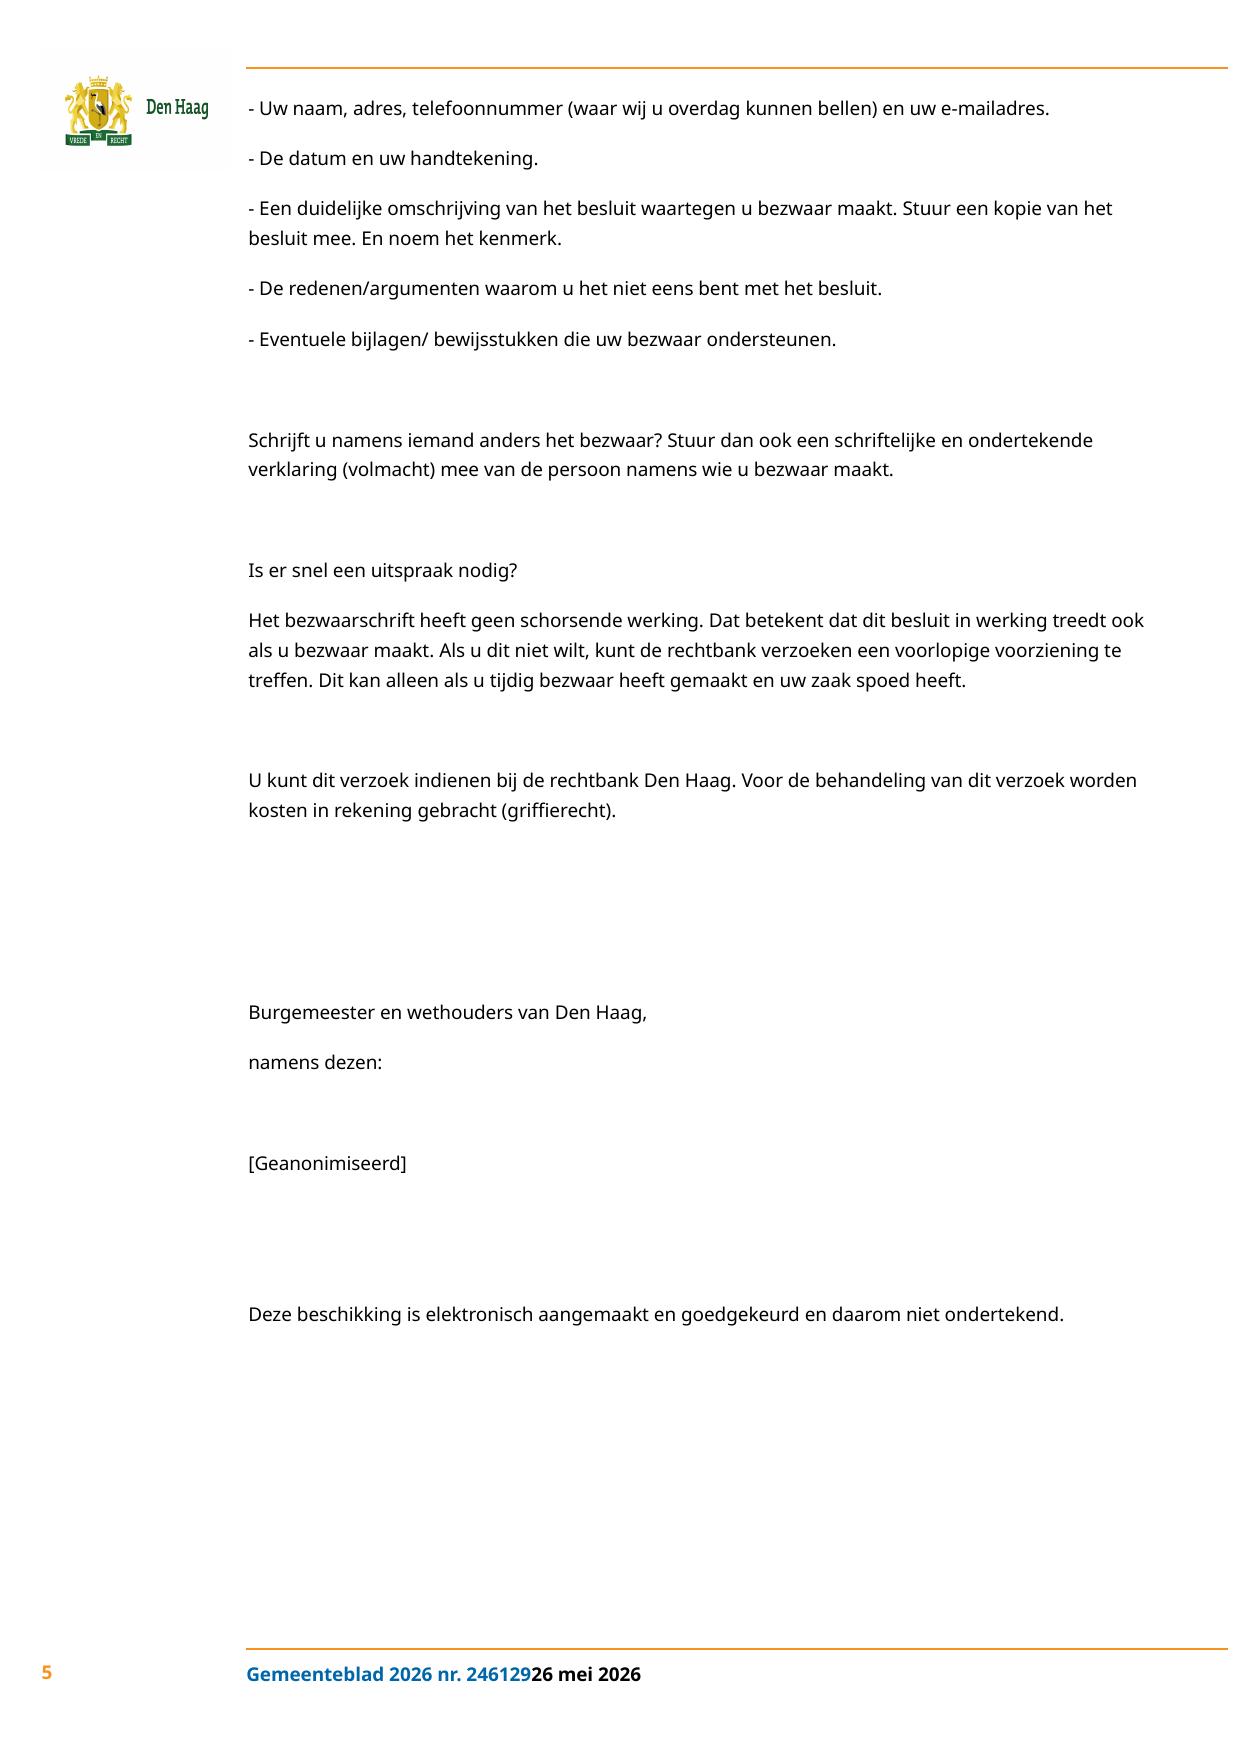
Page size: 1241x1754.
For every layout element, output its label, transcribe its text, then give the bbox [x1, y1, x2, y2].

text - De redenen/argumenten waarom u het niet eens bent met het besluit. [248, 276, 1152, 301]
text U kunt dit verzoek indienen bij de rechtbank Den Haag. Voor de behandeling van dit verzoek worden kosten in rekening gebracht (griffierecht). [248, 768, 1152, 823]
text Burgemeester en wethouders van Den Haag, [248, 999, 1152, 1025]
text - Eventuele bijlagen/ bewijsstukken die uw bezwaar ondersteunen. [248, 326, 1152, 352]
text - De datum en uw handtekening. [248, 145, 1152, 171]
text Het bezwaarschrift heeft geen schorsende werking. Dat betekent dat dit besluit in werking treedt ook als u bezwaar maakt. Als u dit niet wilt, kunt de rechtbank verzoeken een voorlopige voorziening te treffen. Dit kan alleen als u tijdig bezwaar heeft gemaakt en uw zaak spoed heeft. [248, 608, 1152, 693]
text Is er snel een uitspraak nodig? [248, 557, 1152, 583]
picture [41, 47, 231, 172]
text Deze beschikking is elektronisch aangemaakt en goedgekeurd en daarom niet ondertekend. [248, 1301, 1152, 1327]
text [Geanonimiseerd] [248, 1150, 1152, 1176]
text - Een duidelijke omschrijving van het besluit waartegen u bezwaar maakt. Stuur een kopie van het besluit mee. En noem het kenmerk. [248, 196, 1152, 251]
text namens dezen: [248, 1049, 1152, 1075]
text Schrijft u namens iemand anders het bezwaar? Stuur dan ook een schriftelijke en ondertekende verklaring (volmacht) mee van de persoon namens wie u bezwaar maakt. [248, 427, 1152, 482]
text - Uw naam, adres, telefoonnummer (waar wij u overdag kunnen bellen) en uw e-mailadres. [248, 95, 1152, 121]
